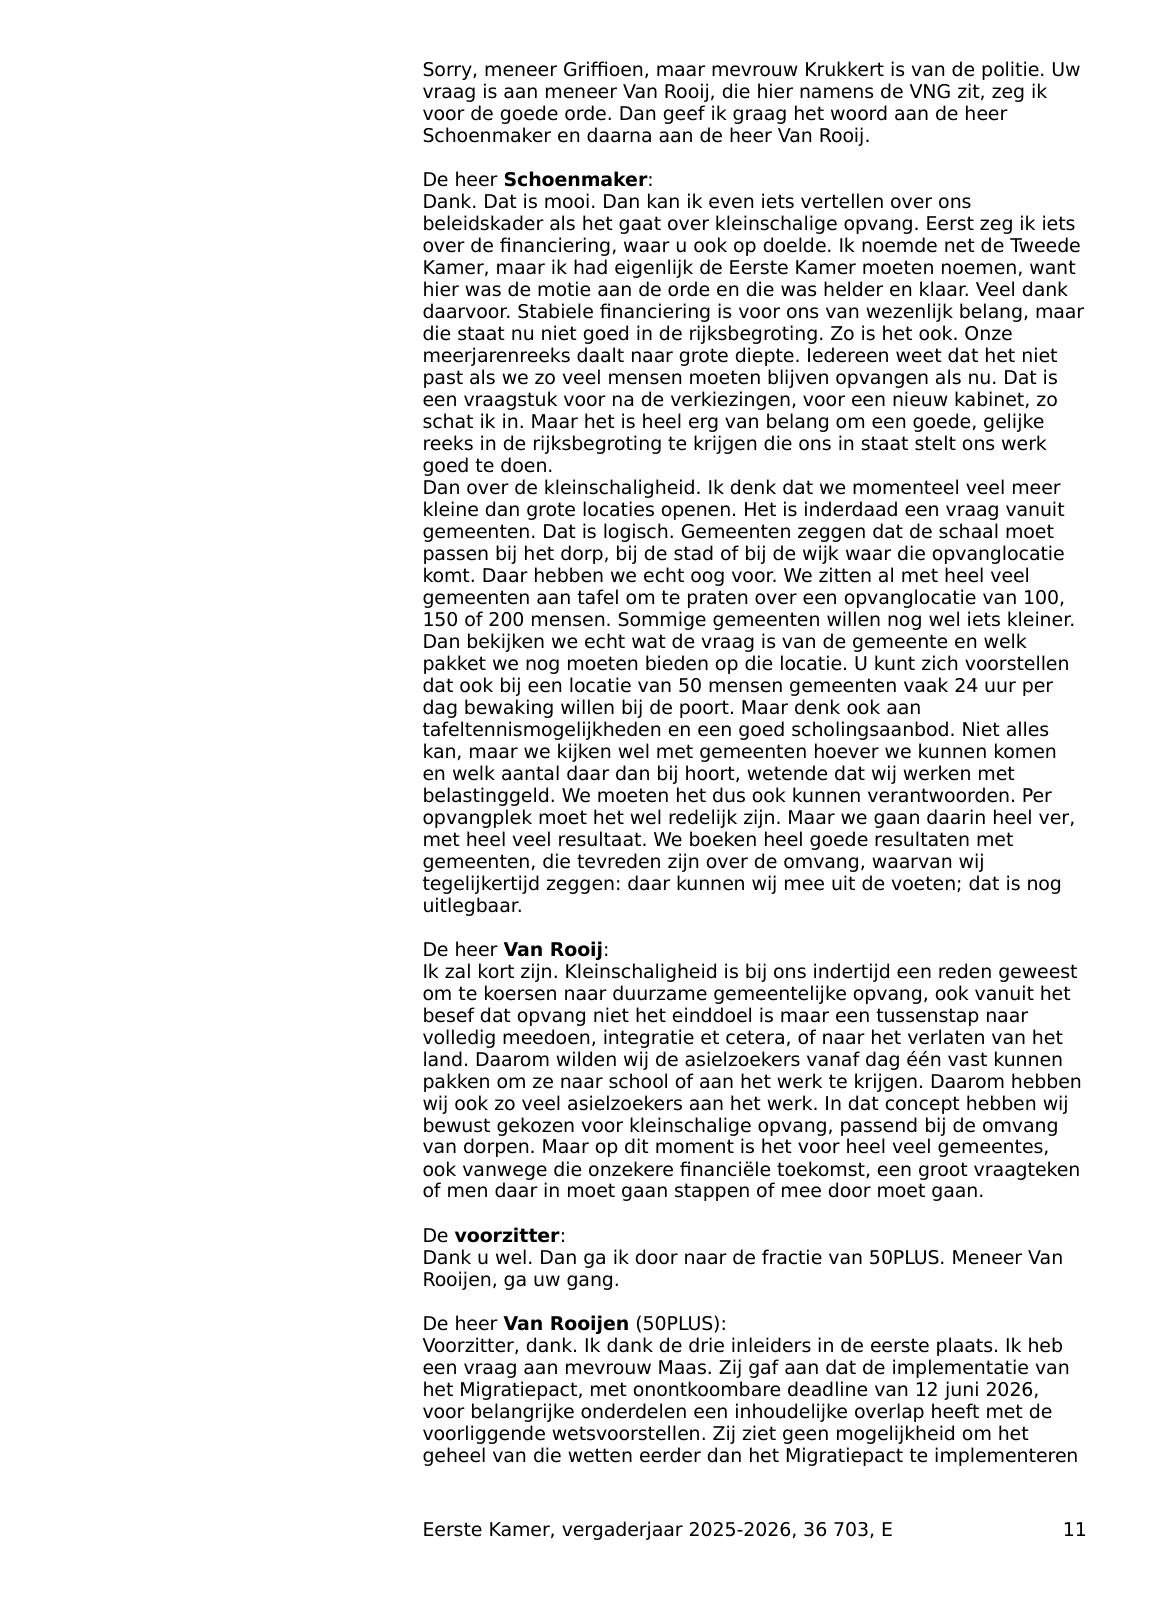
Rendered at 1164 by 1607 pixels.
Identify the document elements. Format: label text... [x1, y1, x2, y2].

text Dank u wel. Dan ga ik door naar de fractie van 50PLUS. Meneer Van Rooijen, ga uw gang. [422, 1247, 1087, 1291]
text De heer Schoenmaker: [422, 169, 1087, 191]
text De heer Van Rooijen (50PLUS): [422, 1313, 1087, 1335]
text De voorzitter: [422, 1224, 1087, 1247]
text Voorzitter, dank. Ik dank de drie inleiders in de eerste plaats. Ik heb een vraag aan mevrouw Maas. Zij gaf aan dat de implementatie van het Migratiepact, met onontkoombare deadline van 12 juni 2026, voor belangrijke onderdelen een inhoudelijke overlap heeft met de voorliggende wetsvoorstellen. Zij ziet geen mogelijkheid om het geheel van die wetten eerder dan het Migratiepact te implementeren [422, 1335, 1087, 1467]
text Ik zal kort zijn. Kleinschaligheid is bij ons indertijd een reden geweest om te koersen naar duurzame gemeentelijke opvang, ook vanuit het besef dat opvang niet het einddoel is maar een tussenstap naar volledig meedoen, integratie et cetera, of naar het verlaten van het land. Daarom wilden wij de asielzoekers vanaf dag één vast kunnen pakken om ze naar school of aan het werk te krijgen. Daarom hebben wij ook zo veel asielzoekers aan het werk. In dat concept hebben wij bewust gekozen voor kleinschalige opvang, passend bij de omvang van dorpen. Maar op dit moment is het voor heel veel gemeentes, ook vanwege die onzekere financiële toekomst, een groot vraagteken of men daar in moet gaan stappen of mee door moet gaan. [422, 961, 1087, 1202]
text Sorry, meneer Griffioen, maar mevrouw Krukkert is van de politie. Uw vraag is aan meneer Van Rooij, die hier namens de VNG zit, zeg ik voor de goede orde. Dan geef ik graag het woord aan de heer Schoenmaker en daarna aan de heer Van Rooij. [422, 59, 1087, 147]
text De heer Van Rooij: [422, 939, 1087, 961]
text Dan over de kleinschaligheid. Ik denk dat we momenteel veel meer kleine dan grote locaties openen. Het is inderdaad een vraag vanuit gemeenten. Dat is logisch. Gemeenten zeggen dat de schaal moet passen bij het dorp, bij de stad of bij de wijk waar die opvanglocatie komt. Daar hebben we echt oog voor. We zitten al met heel veel gemeenten aan tafel om te praten over een opvanglocatie van 100, 150 of 200 mensen. Sommige gemeenten willen nog wel iets kleiner. Dan bekijken we echt wat de vraag is van de gemeente en welk pakket we nog moeten bieden op die locatie. U kunt zich voorstellen dat ook bij een locatie van 50 mensen gemeenten vaak 24 uur per dag bewaking willen bij de poort. Maar denk ook aan tafeltennismogelijkheden en een goed scholingsaanbod. Niet alles kan, maar we kijken wel met gemeenten hoever we kunnen komen en welk aantal daar dan bij hoort, wetende dat wij werken met belastinggeld. We moeten het dus ook kunnen verantwoorden. Per opvangplek moet het wel redelijk zijn. Maar we gaan daarin heel ver, met heel veel resultaat. We boeken heel goede resultaten met gemeenten, die tevreden zijn over de omvang, waarvan wij tegelijkertijd zeggen: daar kunnen wij mee uit de voeten; dat is nog uitlegbaar. [422, 477, 1087, 916]
text Dank. Dat is mooi. Dan kan ik even iets vertellen over ons beleidskader als het gaat over kleinschalige opvang. Eerst zeg ik iets over de financiering, waar u ook op doelde. Ik noemde net de Tweede Kamer, maar ik had eigenlijk de Eerste Kamer moeten noemen, want hier was de motie aan de orde en die was helder en klaar. Veel dank daarvoor. Stabiele financiering is voor ons van wezenlijk belang, maar die staat nu niet goed in de rijksbegroting. Zo is het ook. Onze meerjarenreeks daalt naar grote diepte. Iedereen weet dat het niet past als we zo veel mensen moeten blijven opvangen als nu. Dat is een vraagstuk voor na de verkiezingen, voor een nieuw kabinet, zo schat ik in. Maar het is heel erg van belang om een goede, gelijke reeks in de rijksbegroting te krijgen die ons in staat stelt ons werk goed te doen. [422, 191, 1087, 477]
